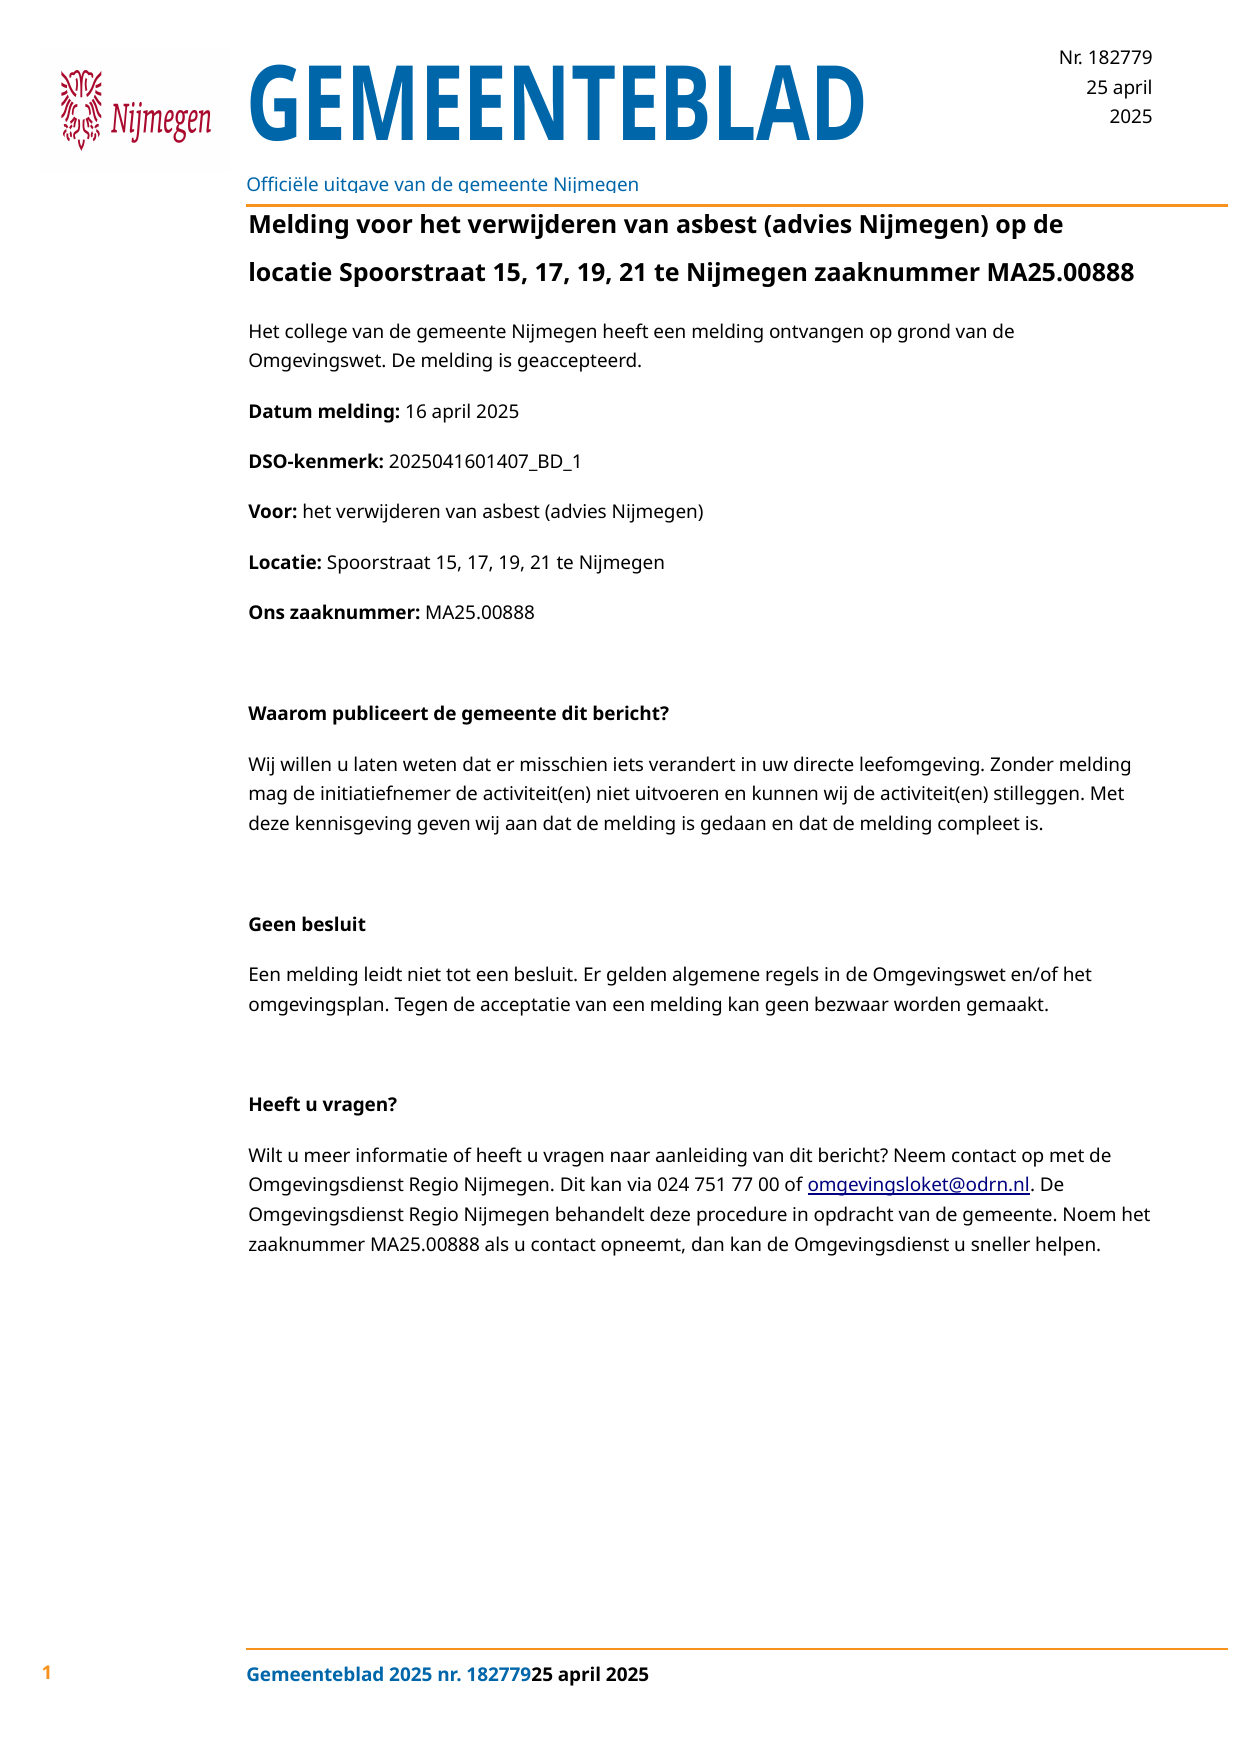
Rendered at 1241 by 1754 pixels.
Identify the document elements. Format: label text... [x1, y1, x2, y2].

text Heeft u vragen? [248, 1092, 1152, 1117]
text Het college van de gemeente Nijmegen heeft een melding ontvangen op grond van de Omgevingswet. De melding is geaccepteerd. [248, 318, 1152, 373]
text Locatie: Spoorstraat 15, 17, 19, 21 te Nijmegen [248, 549, 1152, 575]
text Voor: het verwijderen van asbest (advies Nijmegen) [248, 499, 1152, 524]
text Melding voor het verwijderen van asbest (advies Nijmegen) op de locatie Spoorstraat 15, 17, 19, 21 te Nijmegen zaaknummer MA25.00888 [248, 207, 1152, 288]
picture [41, 47, 231, 172]
text Wij willen u laten weten dat er misschien iets verandert in uw directe leefomgeving. Zonder melding mag de initiatiefnemer de activiteit(en) niet uitvoeren en kunnen wij de activiteit(en) stilleggen. Met deze kennisgeving geven wij aan dat de melding is gedaan en dat de melding compleet is. [248, 751, 1152, 836]
text DSO-kenmerk: 2025041601407_BD_1 [248, 448, 1152, 474]
text Waarom publiceert de gemeente dit bericht? [248, 700, 1152, 726]
text Geen besluit [248, 911, 1152, 937]
text Een melding leidt niet tot een besluit. Er gelden algemene regels in de Omgevingswet en/of het omgevingsplan. Tegen de acceptatie van een melding kan geen bezwaar worden gemaakt. [248, 961, 1152, 1017]
text Ons zaaknummer: MA25.00888 [248, 599, 1152, 625]
text Datum melding: 16 april 2025 [248, 398, 1152, 424]
text Wilt u meer informatie of heeft u vragen naar aanleiding van dit bericht? Neem contact op met de Omgevingsdienst Regio Nijmegen. Dit kan via 024 751 77 00 of omgevingsloket@odrn.nl. De Omgevingsdienst Regio Nijmegen behandelt deze procedure in opdracht van de gemeente. Noem het zaaknummer MA25.00888 als u contact opneemt, dan kan de Omgevingsdienst u sneller helpen. [248, 1142, 1152, 1257]
